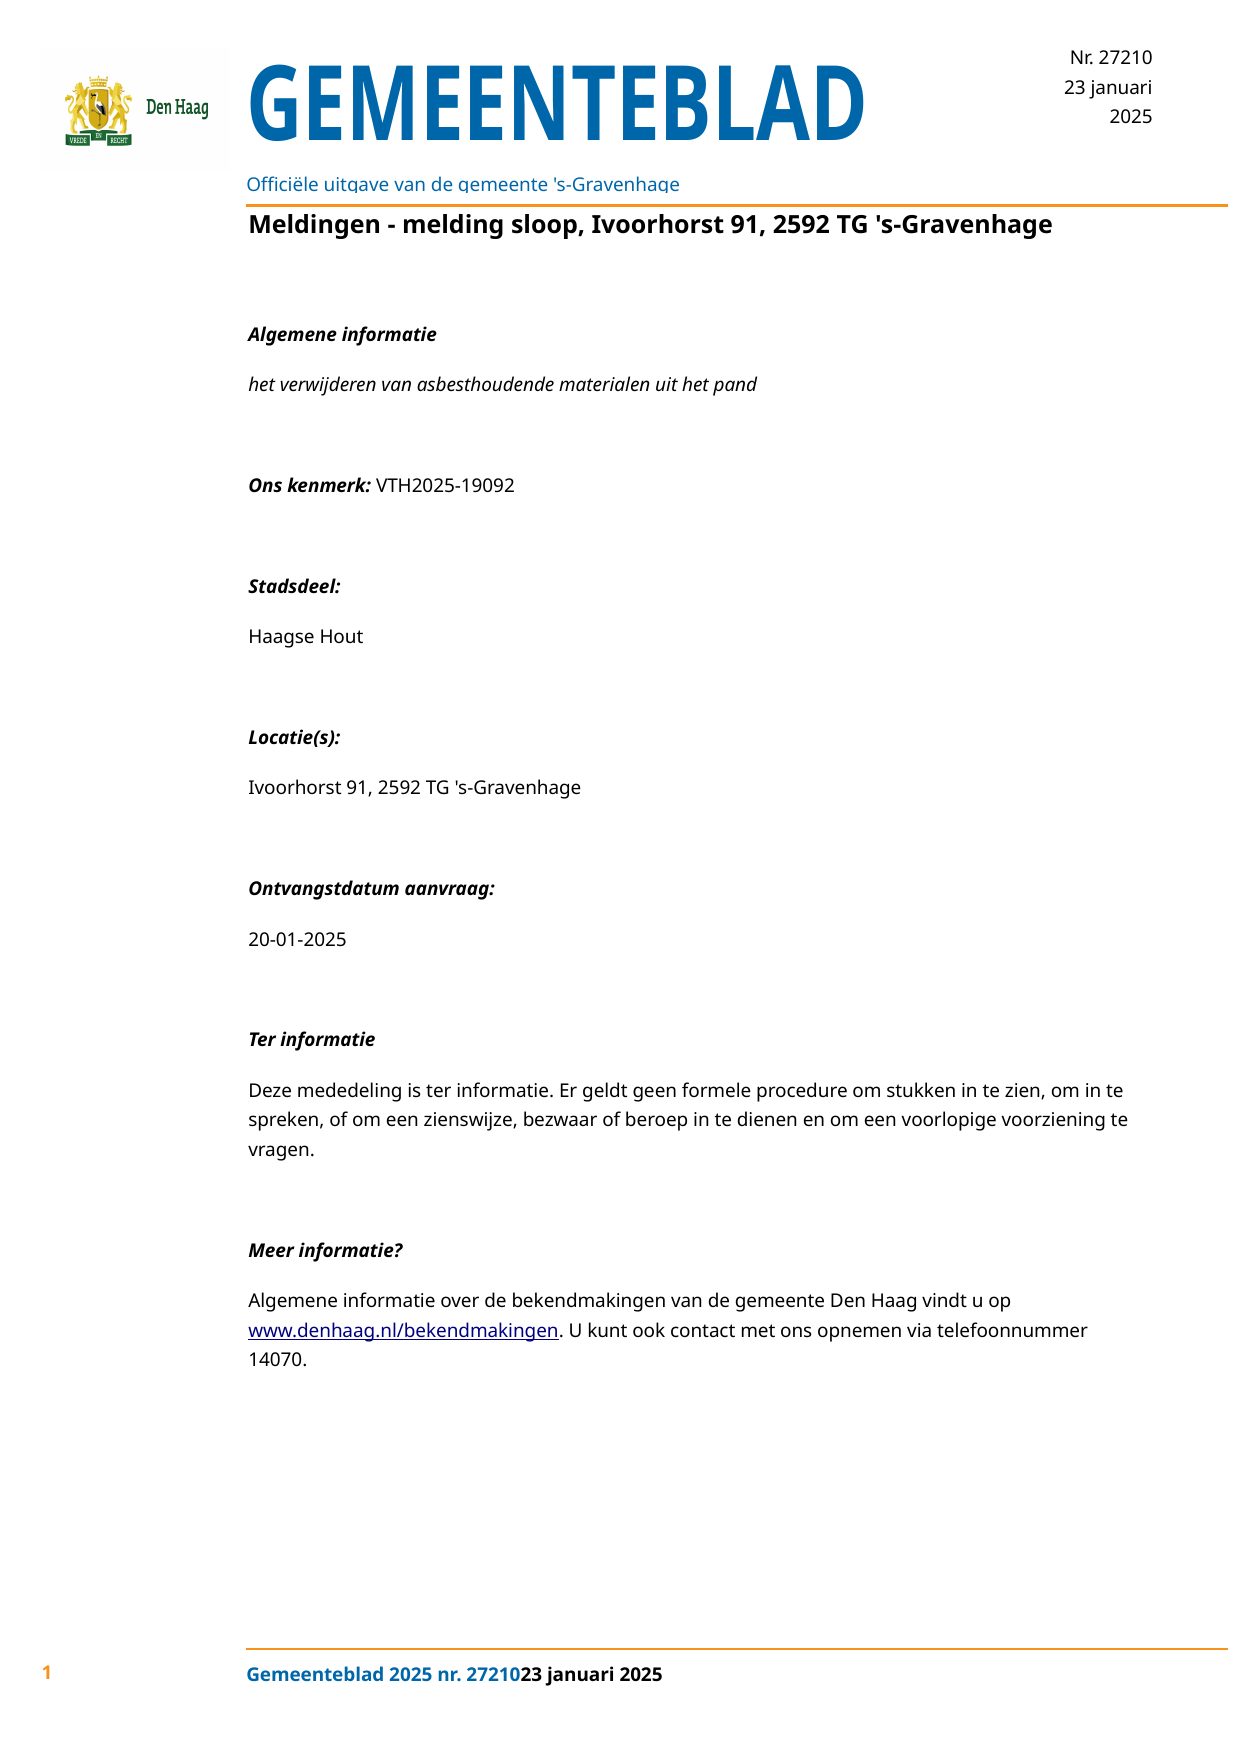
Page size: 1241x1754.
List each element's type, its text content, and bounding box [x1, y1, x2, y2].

text Meldingen - melding sloop, Ivoorhorst 91, 2592 TG 's-Gravenhage [248, 207, 1152, 241]
text Ter informatie [248, 1027, 1152, 1052]
text Ons kenmerk: VTH2025-19092 [248, 472, 1152, 498]
text het verwijderen van asbesthoudende materialen uit het pand [248, 371, 1152, 397]
text Algemene informatie [248, 321, 1152, 346]
text Algemene informatie over de bekendmakingen van de gemeente Den Haag vindt u op www.denhaag.nl/bekendmakingen. U kunt ook contact met ons opnemen via telefoonnummer 14070. [248, 1287, 1152, 1372]
picture [41, 47, 231, 172]
text Ivoorhorst 91, 2592 TG 's-Gravenhage [248, 774, 1152, 800]
text Haagse Hout [248, 623, 1152, 649]
text Meer informatie? [248, 1237, 1152, 1263]
text 20-01-2025 [248, 926, 1152, 951]
text Deze mededeling is ter informatie. Er geldt geen formele procedure om stukken in te zien, om in te spreken, of om een zienswijze, bezwaar of beroep in te dienen en om een voorlopige voorziening te vragen. [248, 1077, 1152, 1162]
text Locatie(s): [248, 724, 1152, 750]
text Ontvangstdatum aanvraag: [248, 875, 1152, 901]
text Stadsdeel: [248, 573, 1152, 598]
